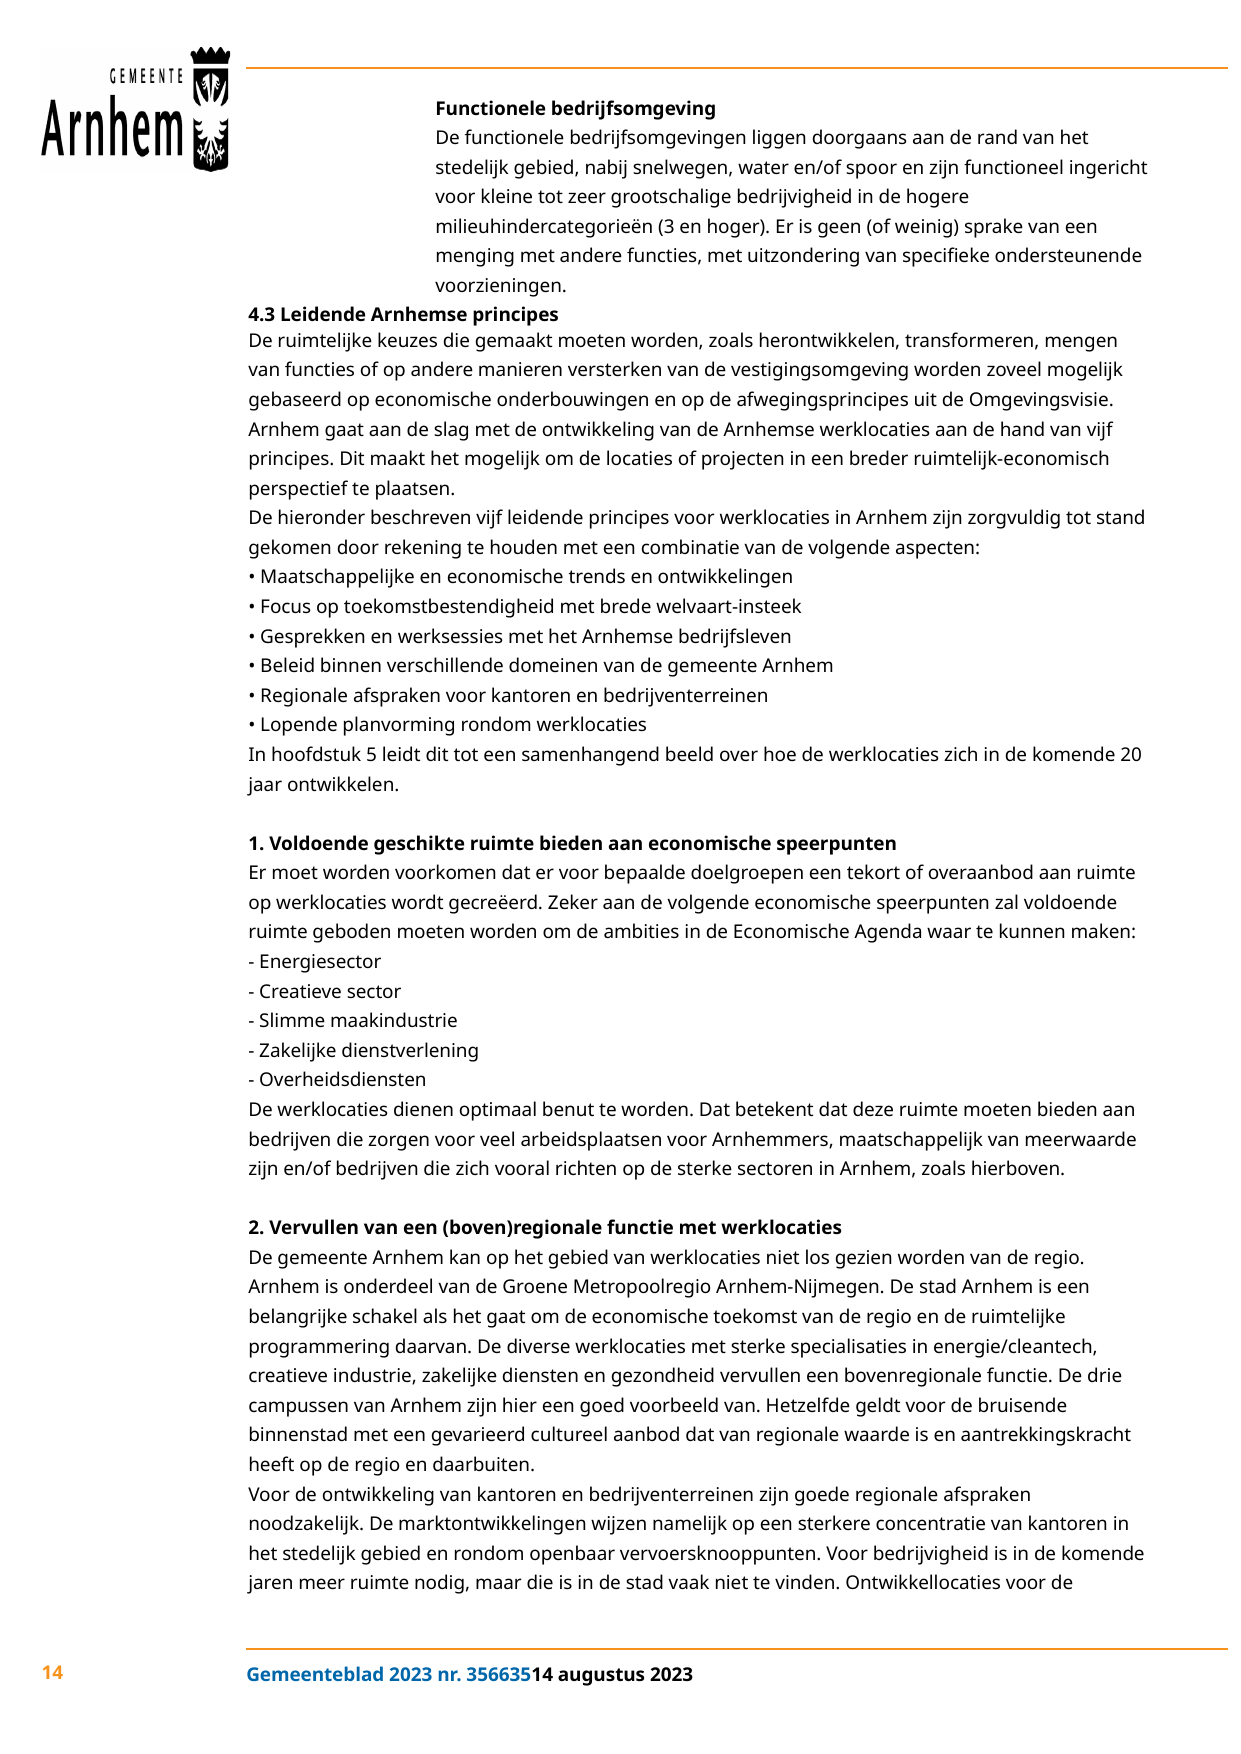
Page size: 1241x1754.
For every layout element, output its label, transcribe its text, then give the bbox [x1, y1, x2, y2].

text • Focus op toekomstbestendigheid met brede welvaart-insteek [248, 593, 1152, 619]
text • Regionale afspraken voor kantoren en bedrijventerreinen [248, 682, 1152, 708]
table_cell [248, 95, 435, 298]
text • Lopende planvorming rondom werklocaties [248, 712, 1152, 737]
text Voor de ontwikkeling van kantoren en bedrijventerreinen zijn goede regionale afspraken noodzakelijk. De marktontwikkelingen wijzen namelijk op een sterkere concentratie van kantoren in het stedelijk gebied en rondom openbaar vervoersknooppunten. Voor bedrijvigheid is in de komende jaren meer ruimte nodig, maar die is in de stad vaak niet te vinden. Ontwikkellocaties voor de [248, 1481, 1152, 1595]
text - Zakelijke dienstverlening [248, 1037, 1152, 1063]
text • Gesprekken en werksessies met het Arnhemse bedrijfsleven [248, 623, 1152, 648]
text De ruimtelijke keuzes die gemaakt moeten worden, zoals herontwikkelen, transformeren, mengen van functies of op andere manieren versterken van de vestigingsomgeving worden zoveel mogelijk gebaseerd op economische onderbouwingen en op de afwegingsprincipes uit de Omgevingsvisie. [248, 327, 1152, 412]
text De gemeente Arnhem kan op het gebied van werklocaties niet los gezien worden van de regio. Arnhem is onderdeel van de Groene Metropoolregio Arnhem-Nijmegen. De stad Arnhem is een belangrijke schakel als het gaat om de economische toekomst van de regio en de ruimtelijke programmering daarvan. De diverse werklocaties met sterke specialisaties in energie/cleantech, creatieve industrie, zakelijke diensten en gezondheid vervullen een bovenregionale functie. De drie campussen van Arnhem zijn hier een goed voorbeeld van. Hetzelfde geldt voor de bruisende binnenstad met een gevarieerd cultureel aanbod dat van regionale waarde is en aantrekkingskracht heeft op de regio en daarbuiten. [248, 1244, 1152, 1477]
text De werklocaties dienen optimaal benut te worden. Dat betekent dat deze ruimte moeten bieden aan bedrijven die zorgen voor veel arbeidsplaatsen voor Arnhemmers, maatschappelijk van meerwaarde zijn en/of bedrijven die zich vooral richten op de sterke sectoren in Arnhem, zoals hierboven. [248, 1096, 1152, 1181]
text - Overheidsdiensten [248, 1067, 1152, 1092]
text • Beleid binnen verschillende domeinen van de gemeente Arnhem [248, 652, 1152, 678]
text Arnhem gaat aan de slag met de ontwikkeling van de Arnhemse werklocaties aan de hand van vijf principes. Dit maakt het mogelijk om de locaties of projecten in een breder ruimtelijk-economisch perspectief te plaatsen. [248, 416, 1152, 501]
text Er moet worden voorkomen dat er voor bepaalde doelgroepen een tekort of overaanbod aan ruimte op werklocaties wordt gecreëerd. Zeker aan de volgende economische speerpunten zal voldoende ruimte geboden moeten worden om de ambities in de Economische Agenda waar te kunnen maken: [248, 859, 1152, 944]
text - Slimme maakindustrie [248, 1007, 1152, 1033]
picture [41, 47, 231, 172]
text - Creatieve sector [248, 978, 1152, 1003]
text - Energiesector [248, 948, 1152, 974]
text 2. Vervullen van een (boven)regionale functie met werklocaties [248, 1214, 1152, 1240]
table_cell Functionele bedrijfsomgeving De functionele bedrijfsomgevingen liggen doorgaans aan de rand van het stedelijk gebied, nabij snelwegen, water en/of spoor en zijn functioneel ingericht voor kleine tot zeer grootschalige bedrijvigheid in de hogere milieuhindercategorieën (3 en hoger). Er is geen (of weinig) sprake van een menging met andere functies, met uitzondering van specifieke ondersteunende voorzieningen. [435, 95, 1152, 298]
text • Maatschappelijke en economische trends en ontwikkelingen [248, 564, 1152, 589]
text De hieronder beschreven vijf leidende principes voor werklocaties in Arnhem zijn zorgvuldig tot stand gekomen door rekening te houden met een combinatie van de volgende aspecten: [248, 504, 1152, 560]
text In hoofdstuk 5 leidt dit tot een samenhangend beeld over hoe de werklocaties zich in de komende 20 jaar ontwikkelen. [248, 741, 1152, 796]
text 4.3 Leidende Arnhemse principes [248, 301, 1152, 327]
text 1. Voldoende geschikte ruimte bieden aan economische speerpunten [248, 830, 1152, 856]
